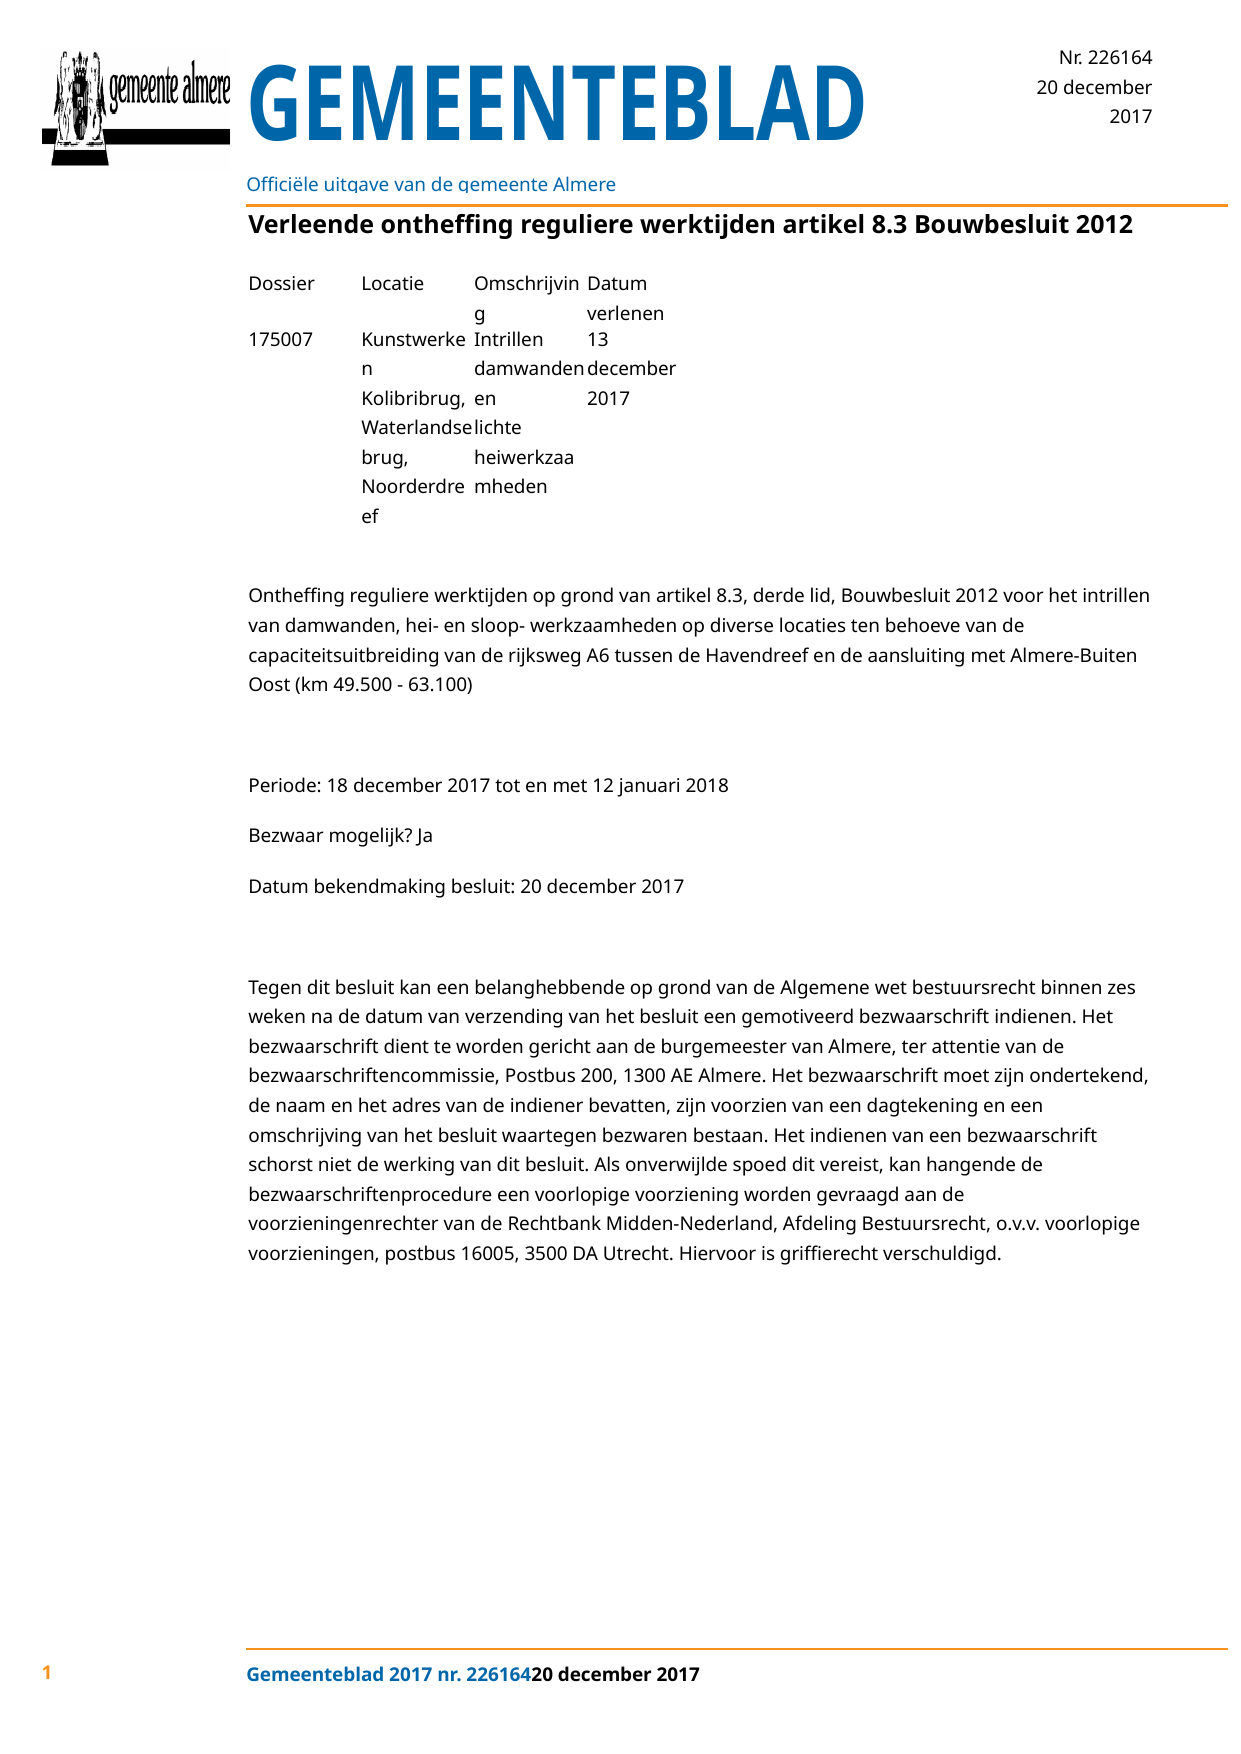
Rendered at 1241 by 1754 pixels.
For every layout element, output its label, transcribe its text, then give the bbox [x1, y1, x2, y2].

text Verleende ontheffing reguliere werktijden artikel 8.3 Bouwbesluit 2012 [248, 207, 1152, 241]
text Periode: 18 december 2017 tot en met 12 januari 2018 [248, 772, 1152, 798]
table_cell Intrillen damwanden en lichte heiwerkzaamheden [474, 326, 587, 529]
table_cell 175007 [248, 326, 361, 529]
text Datum bekendmaking besluit: 20 december 2017 [248, 873, 1152, 899]
table_header Omschrijving [474, 270, 587, 326]
table_header Locatie [361, 270, 474, 326]
table_header Dossier [248, 270, 361, 326]
table_cell Kunstwerken Kolibribrug, Waterlandse brug, Noorderdreef [361, 326, 474, 529]
text Tegen dit besluit kan een belanghebbende op grond van de Algemene wet bestuursrecht binnen zes weken na de datum van verzending van het besluit een gemotiveerd bezwaarschrift indienen. Het bezwaarschrift dient te worden gericht aan de burgemeester van Almere, ter attentie van de bezwaarschriftencommissie, Postbus 200, 1300 AE Almere. Het bezwaarschrift moet zijn ondertekend, de naam en het adres van de indiener bevatten, zijn voorzien van een dagtekening en een omschrijving van het besluit waartegen bezwaren bestaan. Het indienen van een bezwaarschrift schorst niet de werking van dit besluit. Als onverwijlde spoed dit vereist, kan hangende de bezwaarschriftenprocedure een voorlopige voorziening worden gevraagd aan de voorzieningenrechter van de Rechtbank Midden-Nederland, Afdeling Bestuursrecht, o.v.v. voorlopige voorzieningen, postbus 16005, 3500 DA Utrecht. Hiervoor is griffierecht verschuldigd. [248, 974, 1152, 1266]
table_cell 13 december 2017 [587, 326, 700, 529]
picture [41, 47, 231, 172]
table_header Datum verlenen [587, 270, 700, 326]
text Ontheffing reguliere werktijden op grond van artikel 8.3, derde lid, Bouwbesluit 2012 voor het intrillen van damwanden, hei- en sloop- werkzaamheden op diverse locaties ten behoeve van de capaciteitsuitbreiding van de rijksweg A6 tussen de Havendreef en de aansluiting met Almere-Buiten Oost (km 49.500 - 63.100) [248, 583, 1152, 697]
text Bezwaar mogelijk? Ja [248, 823, 1152, 848]
